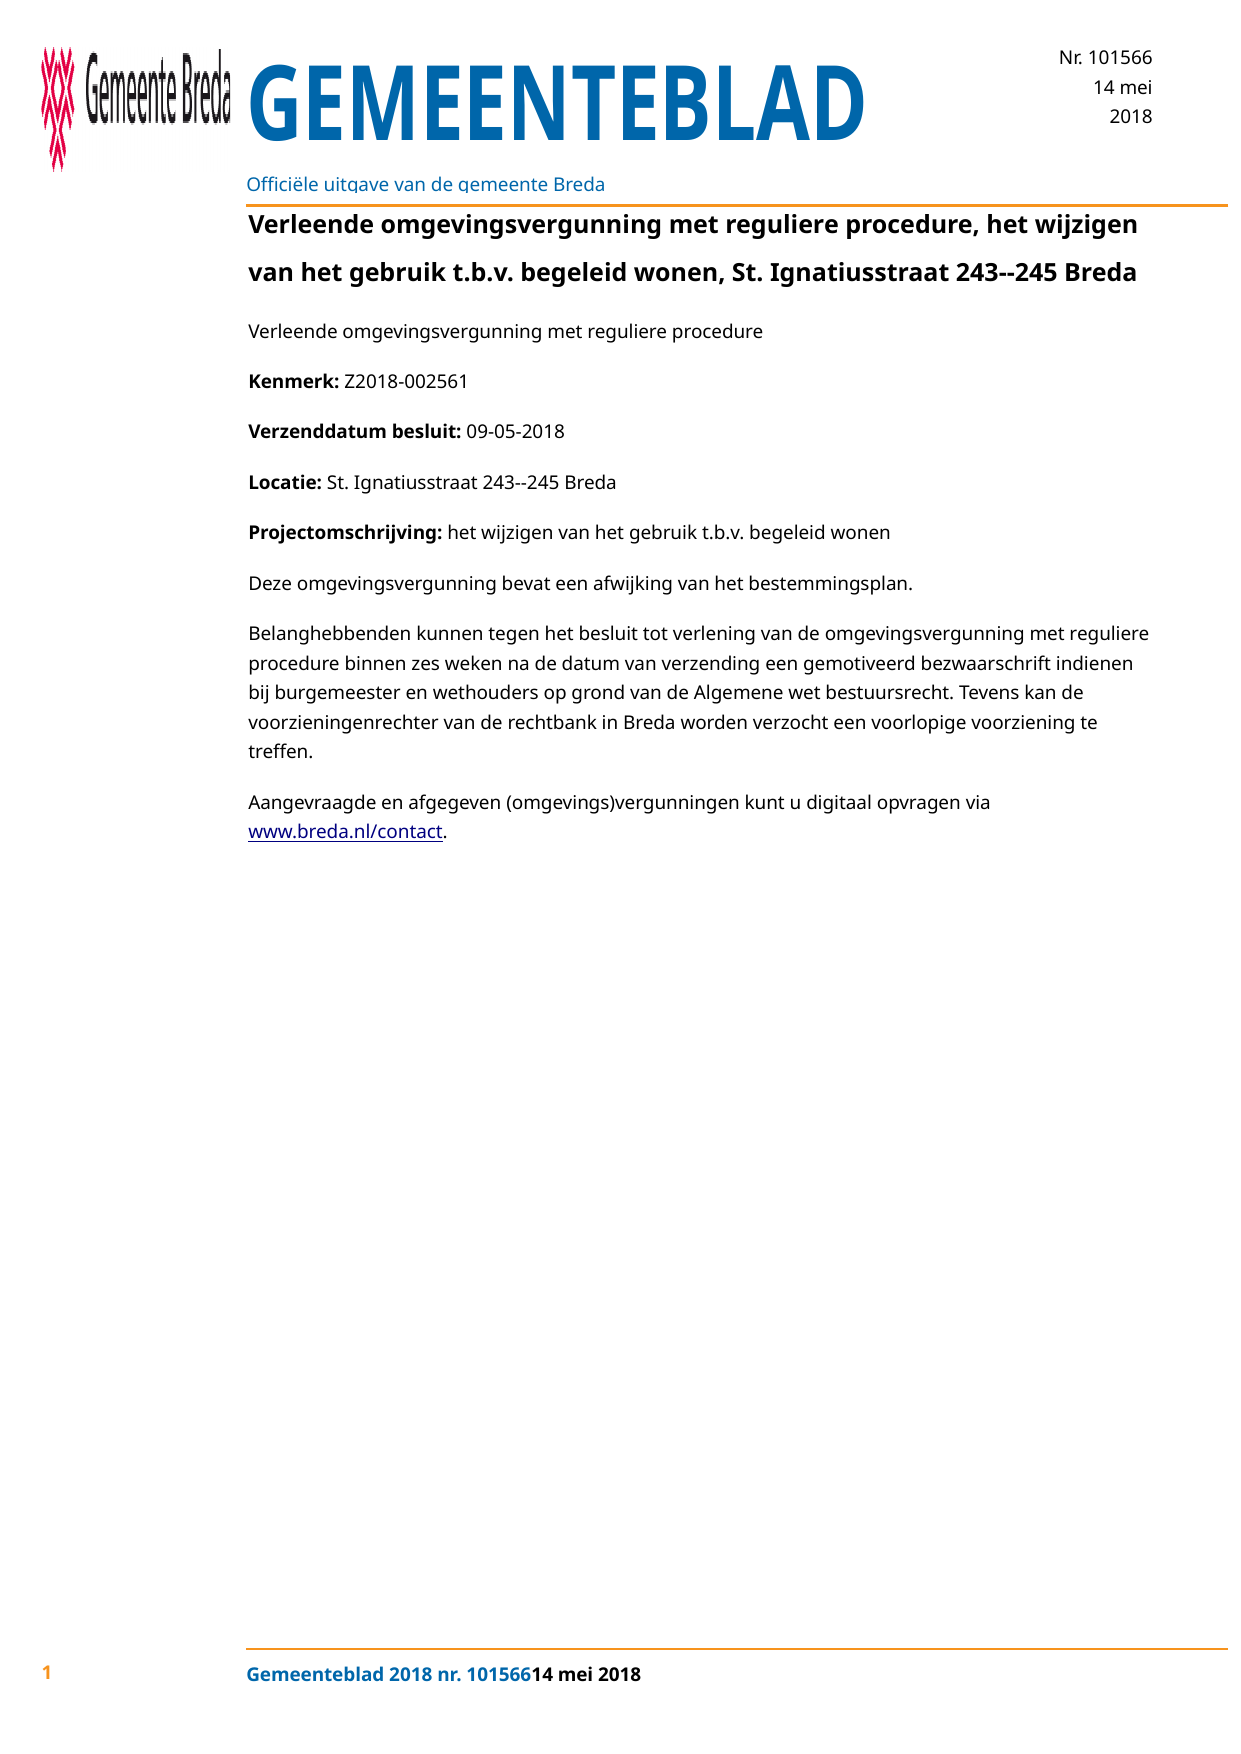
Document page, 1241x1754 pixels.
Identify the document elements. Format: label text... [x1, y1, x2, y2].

text Locatie: St. Ignatiusstraat 243--245 Breda [248, 469, 1152, 495]
text Verleende omgevingsvergunning met reguliere procedure [248, 318, 1152, 344]
text Projectomschrijving: het wijzigen van het gebruik t.b.v. begeleid wonen [248, 519, 1152, 545]
text Belanghebbenden kunnen tegen het besluit tot verlening van de omgevingsvergunning met reguliere procedure binnen zes weken na de datum van verzending een gemotiveerd bezwaarschrift indienen bij burgemeester en wethouders op grond van de Algemene wet bestuursrecht. Tevens kan de voorzieningenrechter van de rechtbank in Breda worden verzocht een voorlopige voorziening te treffen. [248, 620, 1152, 764]
text Aangevraagde en afgegeven (omgevings)vergunningen kunt u digitaal opvragen via www.breda.nl/contact. [248, 789, 1152, 844]
text Kenmerk: Z2018-002561 [248, 368, 1152, 394]
picture [41, 47, 231, 172]
text Deze omgevingsvergunning bevat een afwijking van het bestemmingsplan. [248, 570, 1152, 596]
text Verleende omgevingsvergunning met reguliere procedure, het wijzigen van het gebruik t.b.v. begeleid wonen, St. Ignatiusstraat 243--245 Breda [248, 207, 1152, 288]
text Verzenddatum besluit: 09-05-2018 [248, 419, 1152, 444]
